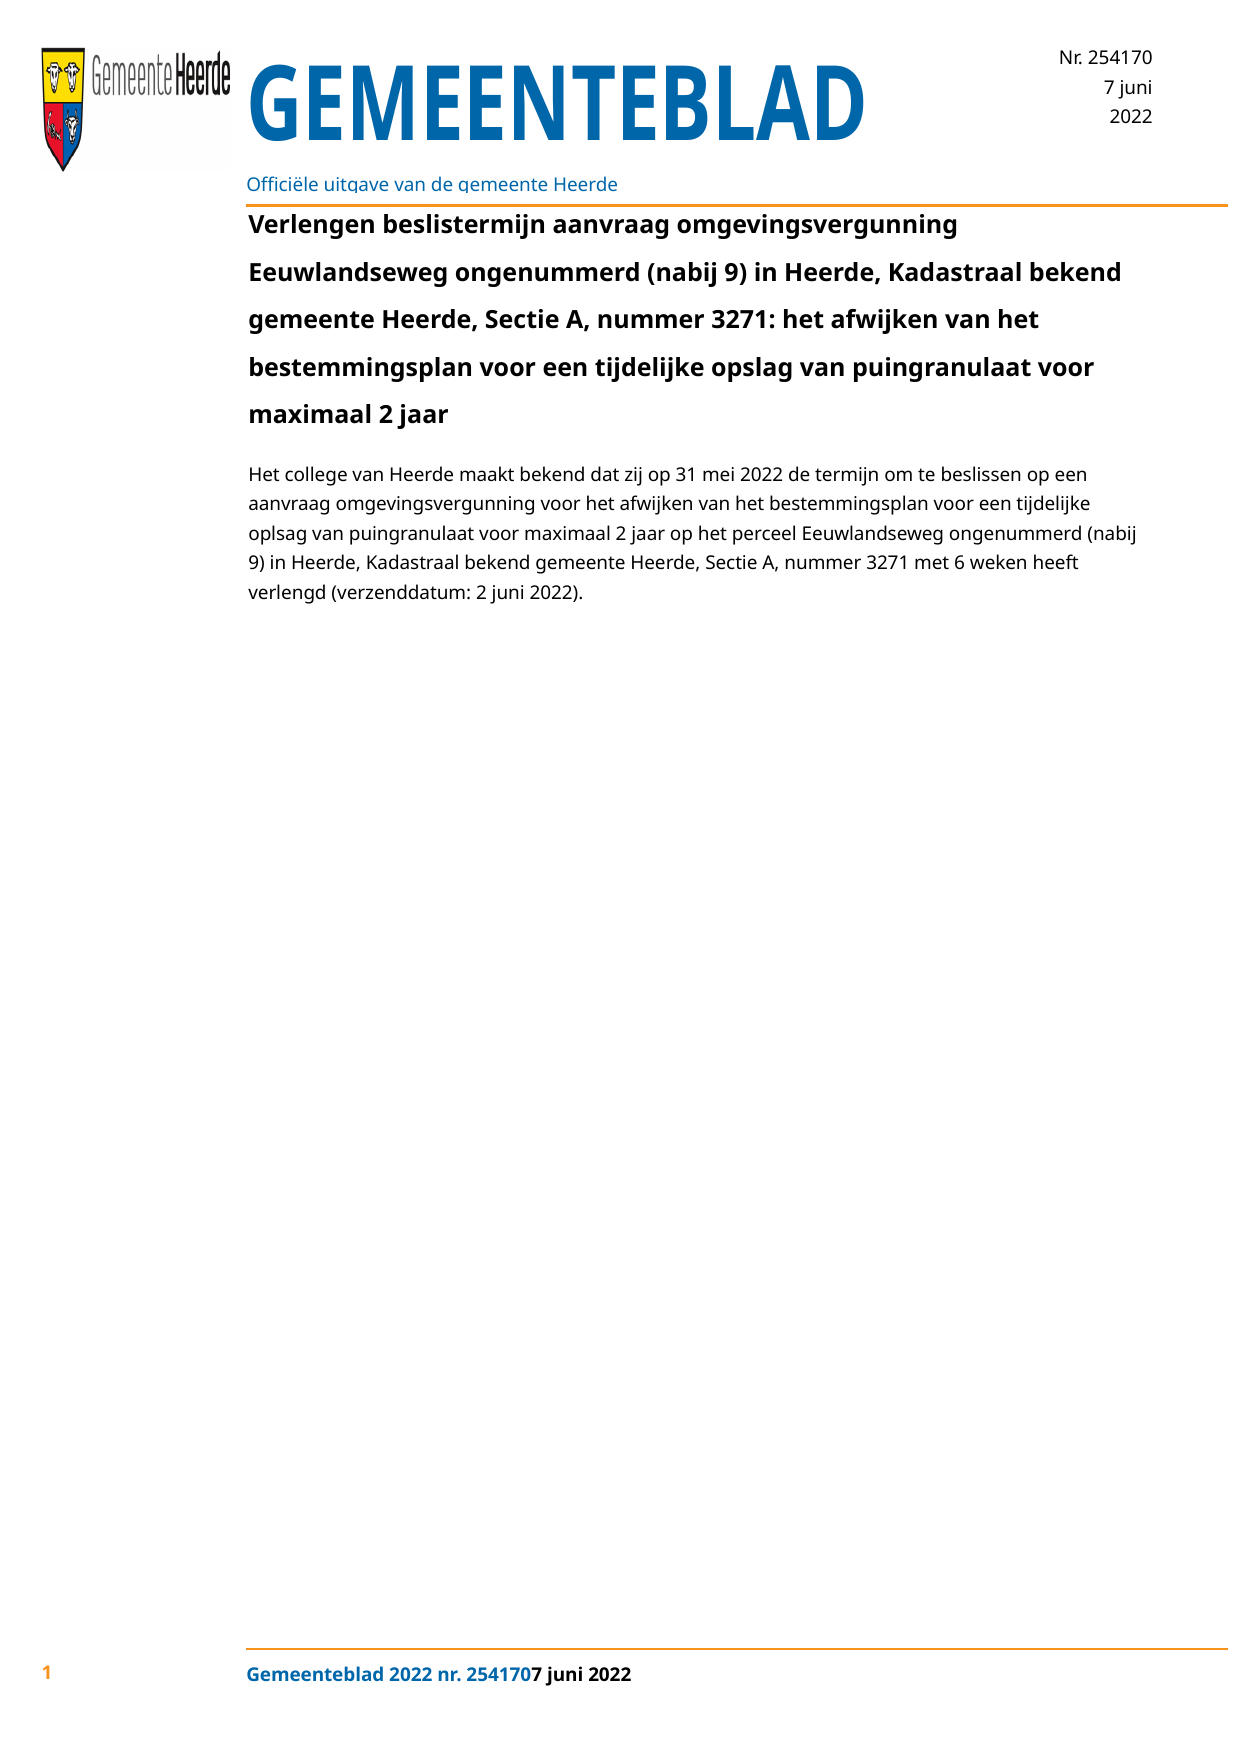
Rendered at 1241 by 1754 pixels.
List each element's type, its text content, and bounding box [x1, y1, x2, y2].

picture [41, 47, 231, 172]
text Het college van Heerde maakt bekend dat zij op 31 mei 2022 de termijn om te beslissen op een aanvraag omgevingsvergunning voor het afwijken van het bestemmingsplan voor een tijdelijke oplsag van puingranulaat voor maximaal 2 jaar op het perceel Eeuwlandseweg ongenummerd (nabij 9) in Heerde, Kadastraal bekend gemeente Heerde, Sectie A, nummer 3271 met 6 weken heeft verlengd (verzenddatum: 2 juni 2022). [248, 461, 1152, 605]
text Verlengen beslistermijn aanvraag omgevingsvergunning Eeuwlandseweg ongenummerd (nabij 9) in Heerde, Kadastraal bekend gemeente Heerde, Sectie A, nummer 3271: het afwijken van het bestemmingsplan voor een tijdelijke opslag van puingranulaat voor maximaal 2 jaar [248, 207, 1152, 431]
